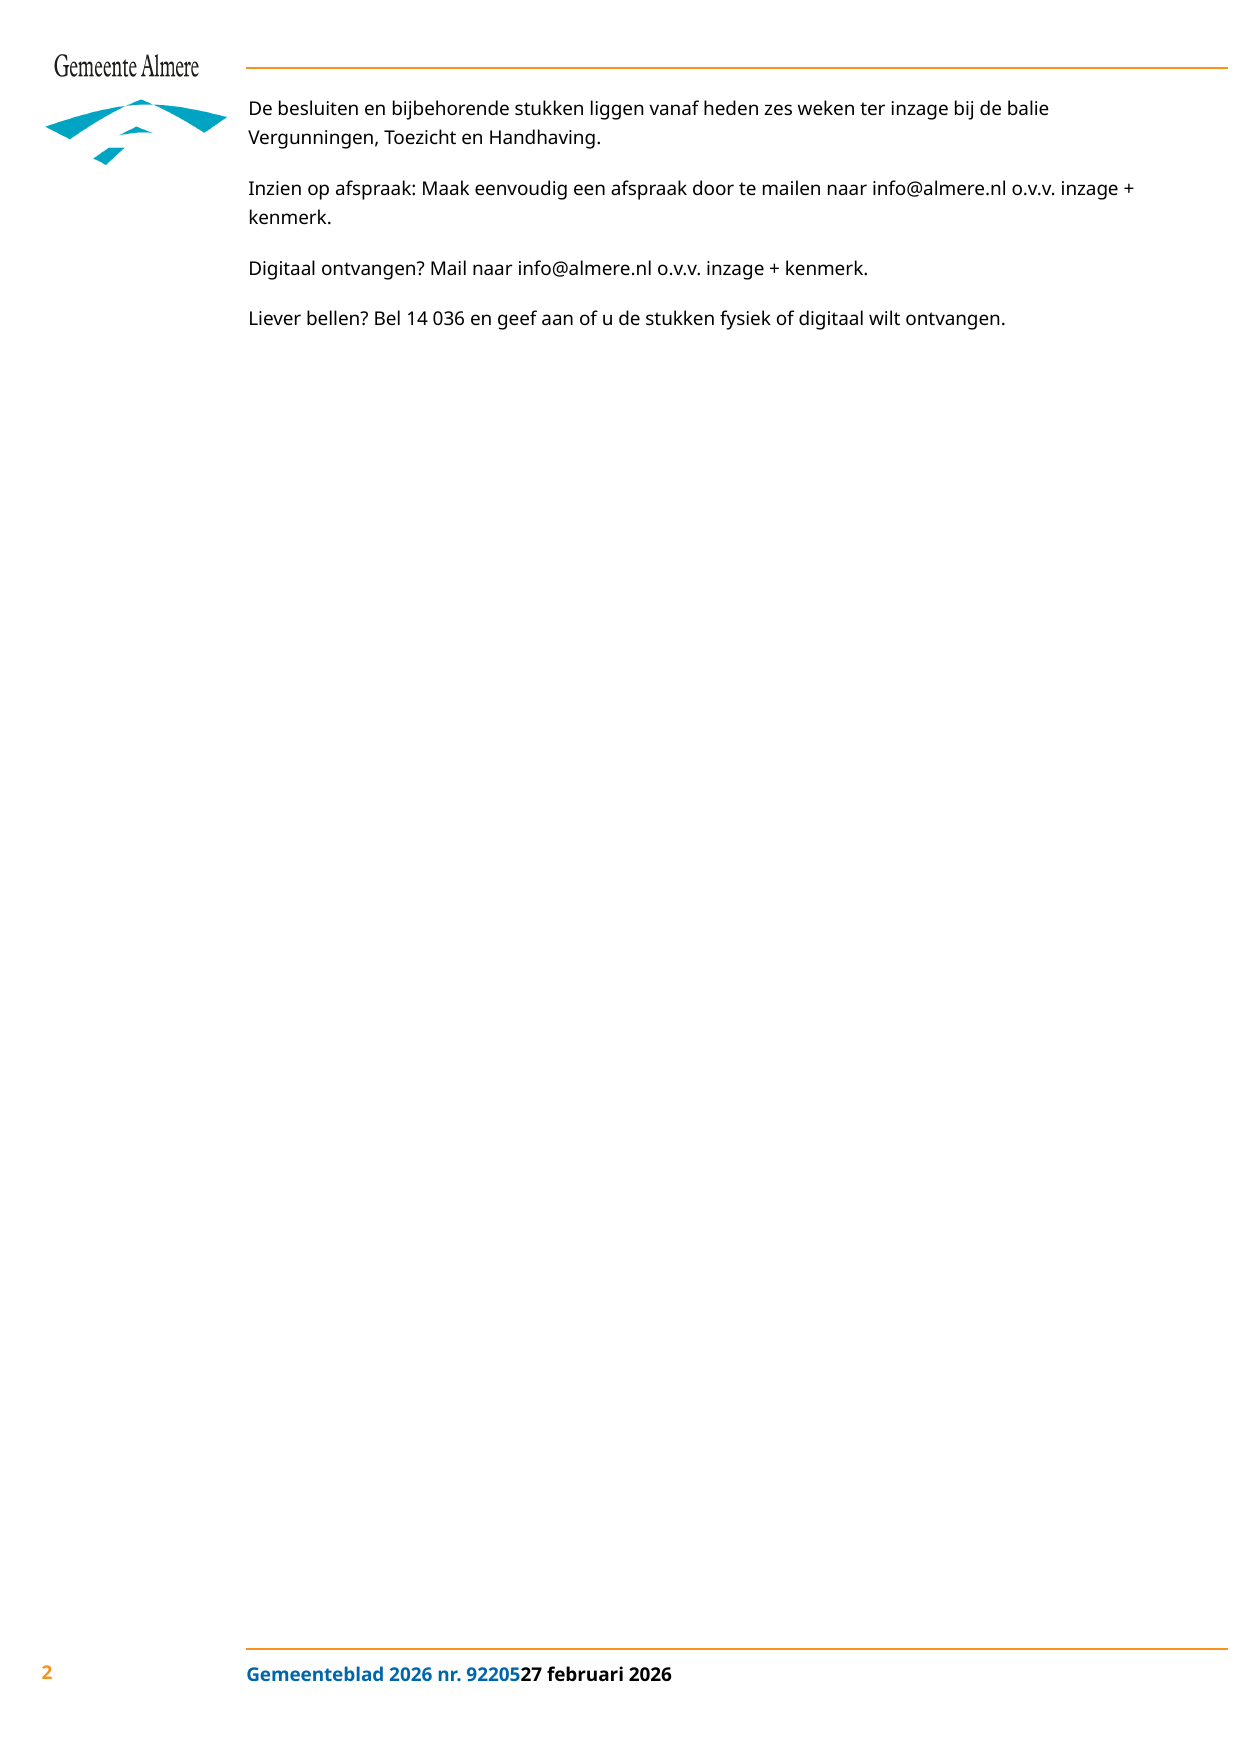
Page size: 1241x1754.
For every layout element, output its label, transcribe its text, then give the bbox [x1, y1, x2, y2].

picture [41, 47, 231, 172]
text Liever bellen? Bel 14 036 en geef aan of u de stukken fysiek of digitaal wilt ontvangen. [248, 305, 1152, 331]
text Digitaal ontvangen? Mail naar info@almere.nl o.v.v. inzage + kenmerk. [248, 255, 1152, 281]
text Inzien op afspraak: Maak eenvoudig een afspraak door te mailen naar info@almere.nl o.v.v. inzage + kenmerk. [248, 175, 1152, 230]
text De besluiten en bijbehorende stukken liggen vanaf heden zes weken ter inzage bij de balie Vergunningen, Toezicht en Handhaving. [248, 95, 1152, 150]
